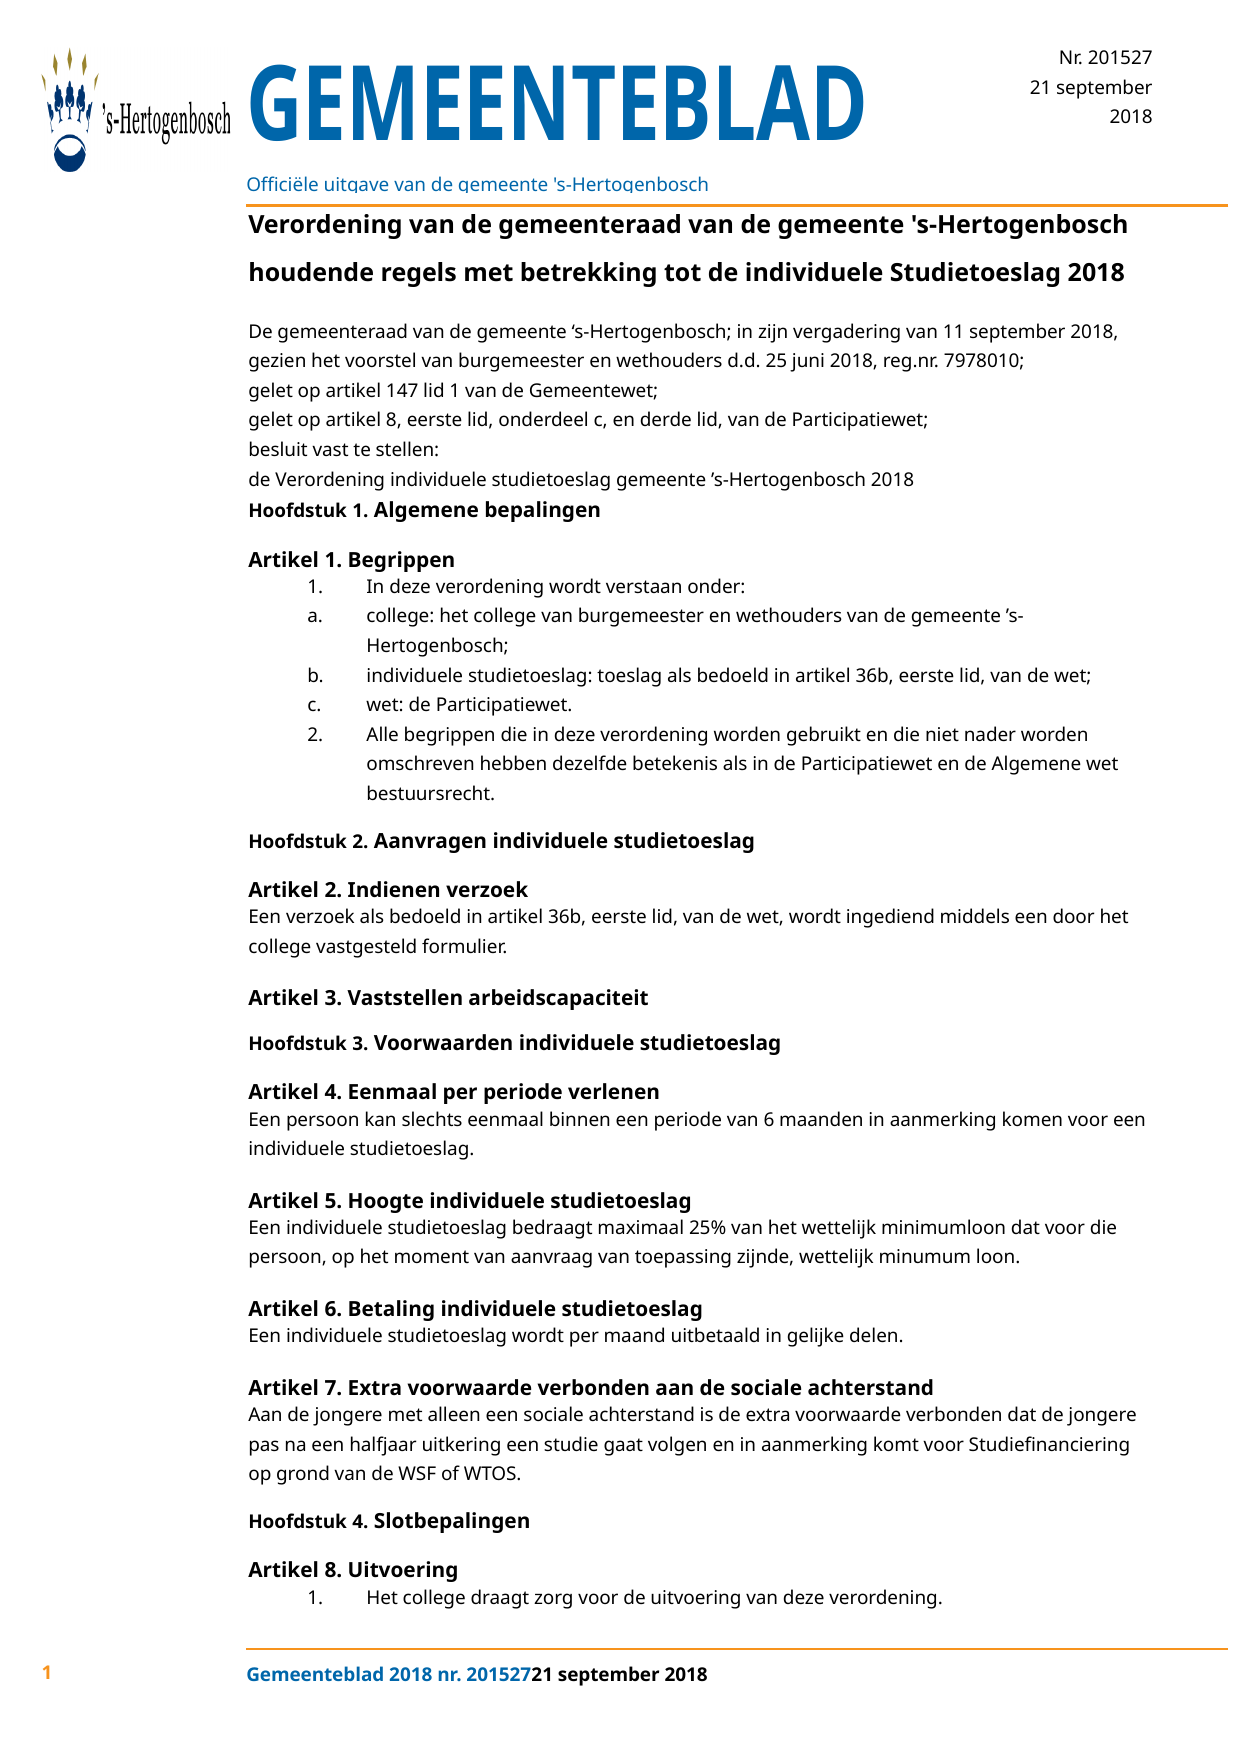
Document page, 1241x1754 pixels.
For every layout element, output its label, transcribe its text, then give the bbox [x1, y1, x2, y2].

text Artikel 3. Vaststellen arbeidscapaciteit [248, 983, 1152, 1012]
text Hoofdstuk 1. Algemene bepalingen [248, 495, 1152, 524]
list individuele studietoeslag: toeslag als bedoeld in artikel 36b, eerste lid, van de wet; [307, 662, 1152, 688]
text De gemeenteraad van de gemeente ‘s-Hertogenbosch; in zijn vergadering van 11 september 2018, gezien het voorstel van burgemeester en wethouders d.d. 25 juni 2018, reg.nr. 7978010; [248, 318, 1152, 373]
text Artikel 4. Eenmaal per periode verlenen [248, 1077, 1152, 1106]
text Aan de jongere met alleen een sociale achterstand is de extra voorwaarde verbonden dat de jongere pas na een halfjaar uitkering een studie gaat volgen en in aanmerking komt voor Studiefinanciering op grond van de WSF of WTOS. [248, 1401, 1152, 1486]
text besluit vast te stellen: [248, 436, 1152, 462]
text Artikel 1. Begrippen [248, 545, 1152, 573]
list college: het college van burgemeester en wethouders van de gemeente ’s-Hertogenbosch; [307, 603, 1152, 658]
text Een persoon kan slechts eenmaal binnen een periode van 6 maanden in aanmerking komen voor een individuele studietoeslag. [248, 1106, 1152, 1161]
text Artikel 8. Uitvoering [248, 1556, 1152, 1584]
list In deze verordening wordt verstaan onder: [307, 573, 1152, 599]
text Hoofdstuk 3. Voorwaarden individuele studietoeslag [248, 1028, 1152, 1056]
text Een individuele studietoeslag wordt per maand uitbetaald in gelijke delen. [248, 1323, 1152, 1348]
text Hoofdstuk 2. Aanvragen individuele studietoeslag [248, 826, 1152, 854]
list Alle begrippen die in deze verordening worden gebruikt en die niet nader worden omschreven hebben dezelfde betekenis als in de Participatiewet en de Algemene wet bestuursrecht. [307, 721, 1152, 806]
list Het college draagt zorg voor de uitvoering van deze verordening. [307, 1584, 1152, 1610]
text Artikel 7. Extra voorwaarde verbonden aan de sociale achterstand [248, 1373, 1152, 1401]
picture [41, 47, 231, 172]
text Artikel 5. Hoogte individuele studietoeslag [248, 1186, 1152, 1214]
text Een individuele studietoeslag bedraagt maximaal 25% van het wettelijk minimumloon dat voor die persoon, op het moment van aanvraag van toepassing zijnde, wettelijk minumum loon. [248, 1214, 1152, 1269]
text Een verzoek als bedoeld in artikel 36b, eerste lid, van de wet, wordt ingediend middels een door het college vastgesteld formulier. [248, 903, 1152, 959]
text gelet op artikel 147 lid 1 van de Gemeentewet; [248, 377, 1152, 403]
text gelet op artikel 8, eerste lid, onderdeel c, en derde lid, van de Participatiewet; [248, 407, 1152, 432]
text Hoofdstuk 4. Slotbepalingen [248, 1506, 1152, 1535]
text de Verordening individuele studietoeslag gemeente ’s-Hertogenbosch 2018 [248, 466, 1152, 492]
text Verordening van de gemeenteraad van de gemeente 's-Hertogenbosch houdende regels met betrekking tot de individuele Studietoeslag 2018 [248, 207, 1152, 288]
list wet: de Participatiewet. [307, 691, 1152, 717]
text Artikel 6. Betaling individuele studietoeslag [248, 1294, 1152, 1323]
text Artikel 2. Indienen verzoek [248, 875, 1152, 903]
